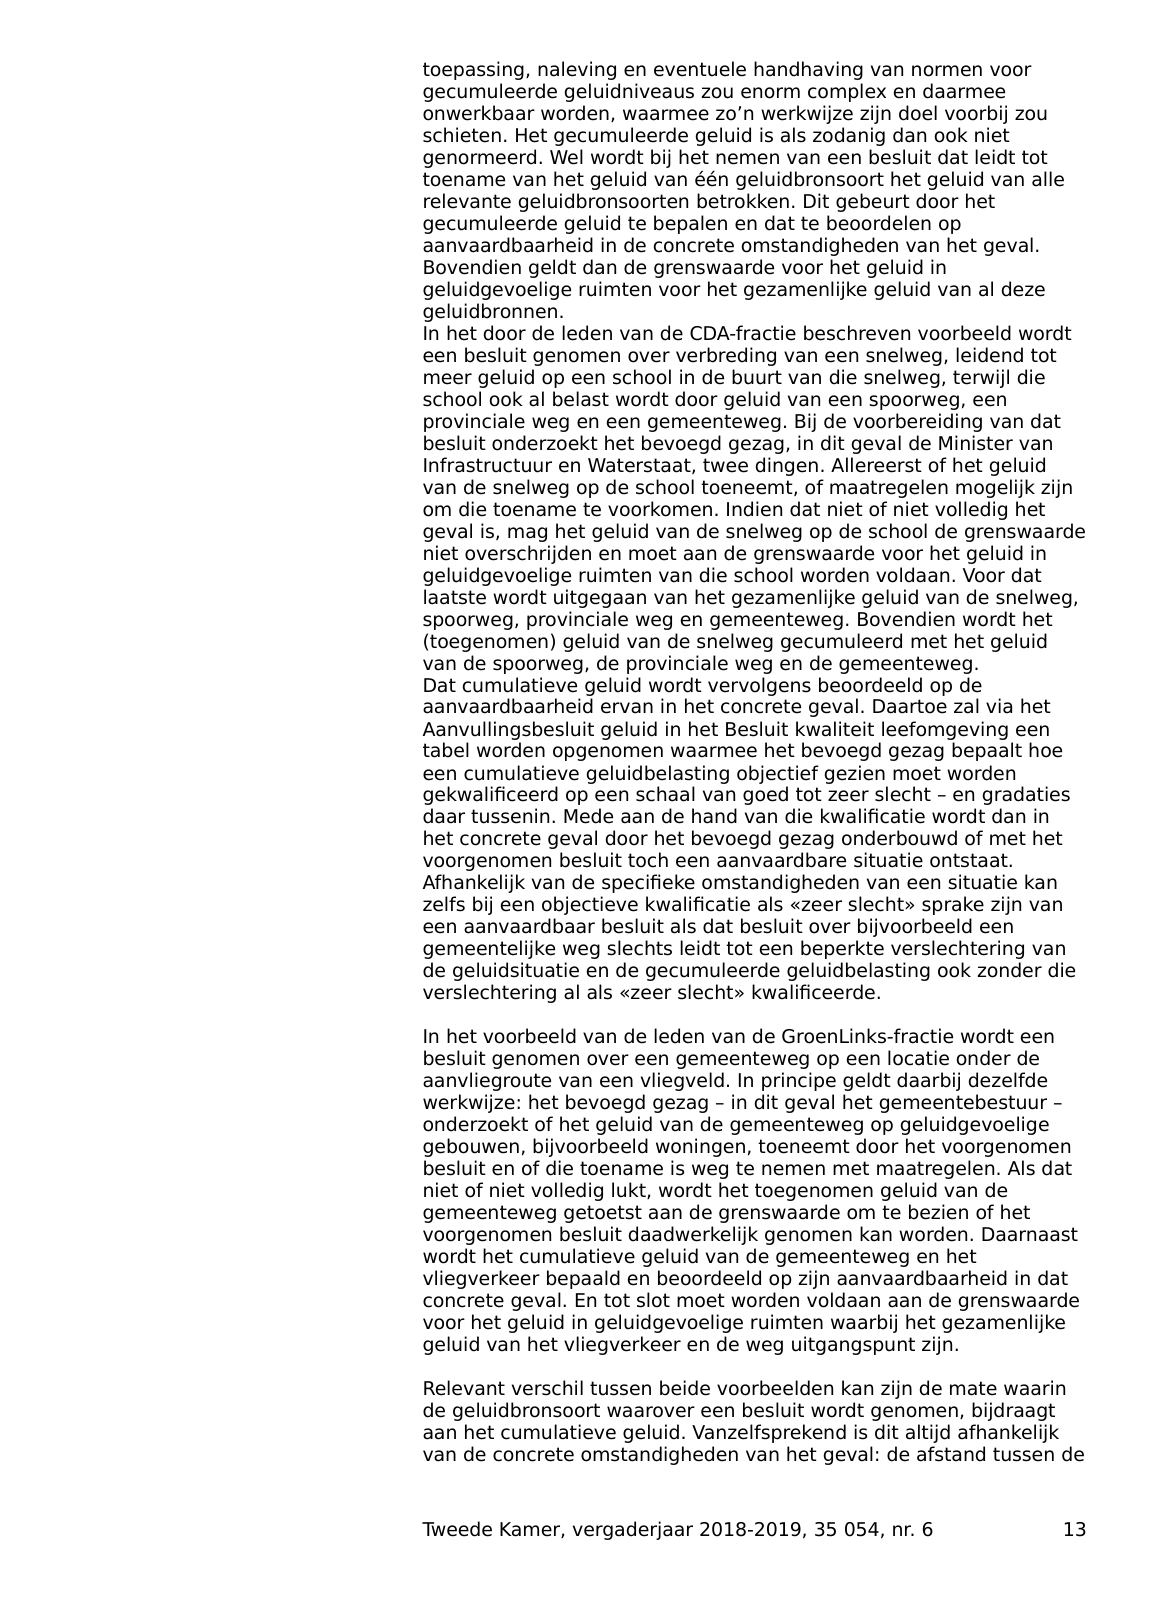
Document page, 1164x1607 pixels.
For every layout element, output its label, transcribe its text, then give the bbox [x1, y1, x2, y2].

text In het door de leden van de CDA-fractie beschreven voorbeeld wordt een besluit genomen over verbreding van een snelweg, leidend tot meer geluid op een school in de buurt van die snelweg, terwijl die school ook al belast wordt door geluid van een spoorweg, een provinciale weg en een gemeenteweg. Bij de voorbereiding van dat besluit onderzoekt het bevoegd gezag, in dit geval de Minister van Infrastructuur en Waterstaat, twee dingen. Allereerst of het geluid van de snelweg op de school toeneemt, of maatregelen mogelijk zijn om die toename te voorkomen. Indien dat niet of niet volledig het geval is, mag het geluid van de snelweg op de school de grenswaarde niet overschrijden en moet aan de grenswaarde voor het geluid in geluidgevoelige ruimten van die school worden voldaan. Voor dat laatste wordt uitgegaan van het gezamenlijke geluid van de snelweg, spoorweg, provinciale weg en gemeenteweg. Bovendien wordt het (toegenomen) geluid van de snelweg gecumuleerd met het geluid van de spoorweg, de provinciale weg en de gemeenteweg. [422, 323, 1087, 674]
text Relevant verschil tussen beide voorbeelden kan zijn de mate waarin de geluidbronsoort waarover een besluit wordt genomen, bijdraagt aan het cumulatieve geluid. Vanzelfsprekend is dit altijd afhankelijk van de concrete omstandigheden van het geval: de afstand tussen de [422, 1378, 1087, 1466]
text In het voorbeeld van de leden van de GroenLinks-fractie wordt een besluit genomen over een gemeenteweg op een locatie onder de aanvliegroute van een vliegveld. In principe geldt daarbij dezelfde werkwijze: het bevoegd gezag – in dit geval het gemeentebestuur – onderzoekt of het geluid van de gemeenteweg op geluidgevoelige gebouwen, bijvoorbeeld woningen, toeneemt door het voorgenomen besluit en of die toename is weg te nemen met maatregelen. Als dat niet of niet volledig lukt, wordt het toegenomen geluid van de gemeenteweg getoetst aan de grenswaarde om te bezien of het voorgenomen besluit daadwerkelijk genomen kan worden. Daarnaast wordt het cumulatieve geluid van de gemeenteweg en het vliegverkeer bepaald en beoordeeld op zijn aanvaardbaarheid in dat concrete geval. En tot slot moet worden voldaan aan de grenswaarde voor het geluid in geluidgevoelige ruimten waarbij het gezamenlijke geluid van het vliegverkeer en de weg uitgangspunt zijn. [422, 1026, 1087, 1356]
text toepassing, naleving en eventuele handhaving van normen voor gecumuleerde geluidniveaus zou enorm complex en daarmee onwerkbaar worden, waarmee zo’n werkwijze zijn doel voorbij zou schieten. Het gecumuleerde geluid is als zodanig dan ook niet genormeerd. Wel wordt bij het nemen van een besluit dat leidt tot toename van het geluid van één geluidbronsoort het geluid van alle relevante geluidbronsoorten betrokken. Dit gebeurt door het gecumuleerde geluid te bepalen en dat te beoordelen op aanvaardbaarheid in de concrete omstandigheden van het geval. Bovendien geldt dan de grenswaarde voor het geluid in geluidgevoelige ruimten voor het gezamenlijke geluid van al deze geluidbronnen. [422, 59, 1087, 323]
text Dat cumulatieve geluid wordt vervolgens beoordeeld op de aanvaardbaarheid ervan in het concrete geval. Daartoe zal via het Aanvullingsbesluit geluid in het Besluit kwaliteit leefomgeving een tabel worden opgenomen waarmee het bevoegd gezag bepaalt hoe een cumulatieve geluidbelasting objectief gezien moet worden gekwalificeerd op een schaal van goed tot zeer slecht – en gradaties daar tussenin. Mede aan de hand van die kwalificatie wordt dan in het concrete geval door het bevoegd gezag onderbouwd of met het voorgenomen besluit toch een aanvaardbare situatie ontstaat. Afhankelijk van de specifieke omstandigheden van een situatie kan zelfs bij een objectieve kwalificatie als «zeer slecht» sprake zijn van een aanvaardbaar besluit als dat besluit over bijvoorbeeld een gemeentelijke weg slechts leidt tot een beperkte verslechtering van de geluidsituatie en de gecumuleerde geluidbelasting ook zonder die verslechtering al als «zeer slecht» kwalificeerde. [422, 674, 1087, 1004]
